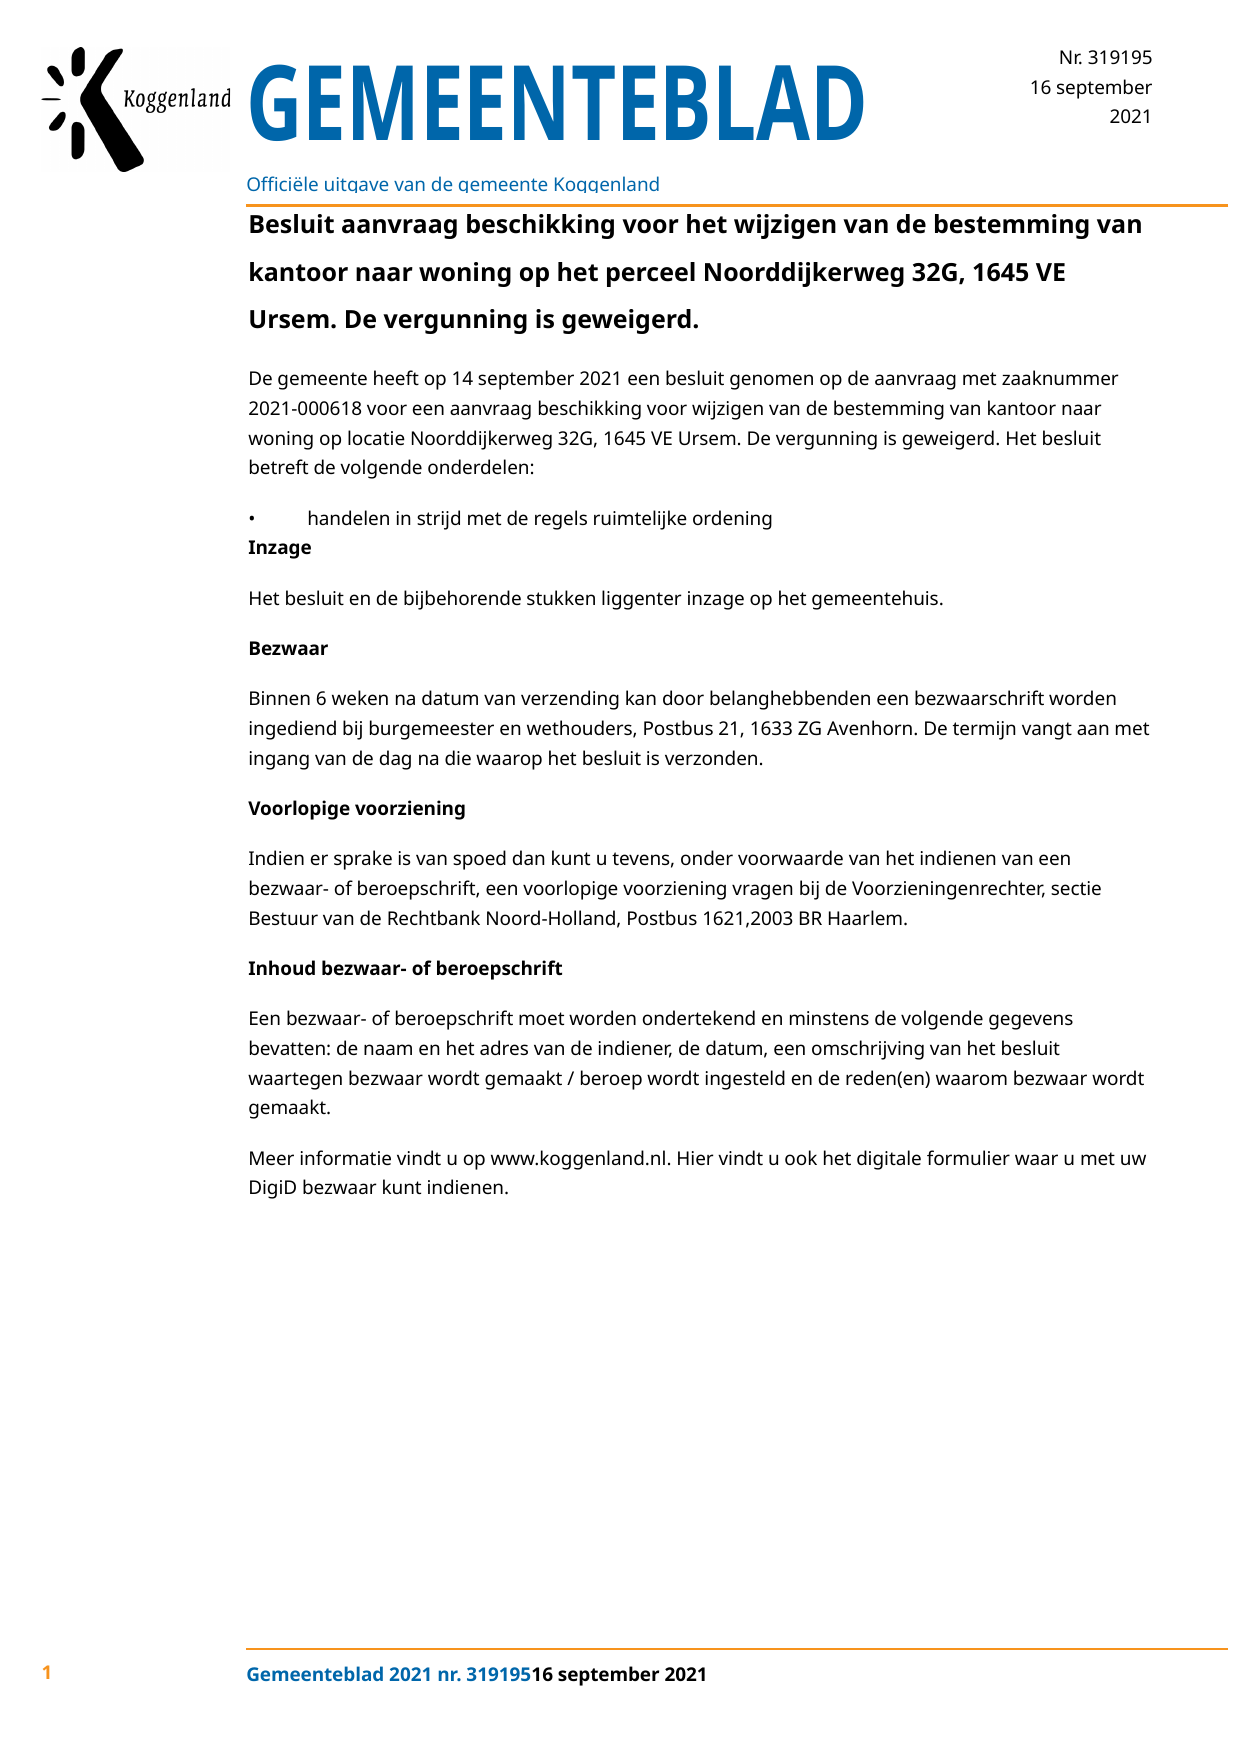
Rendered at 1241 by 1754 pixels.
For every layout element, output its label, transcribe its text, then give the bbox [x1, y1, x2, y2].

text Voorlopige voorziening [248, 795, 1152, 821]
text Een bezwaar- of beroepschrift moet worden ondertekend en minstens de volgende gegevens bevatten: de naam en het adres van de indiener, de datum, een omschrijving van het besluit waartegen bezwaar wordt gemaakt / beroep wordt ingesteld en de reden(en) waarom bezwaar wordt gemaakt. [248, 1006, 1152, 1120]
text Meer informatie vindt u op www.koggenland.nl. Hier vindt u ook het digitale formulier waar u met uw DigiD bezwaar kunt indienen. [248, 1145, 1152, 1200]
text Inhoud bezwaar- of beroepschrift [248, 955, 1152, 981]
text Indien er sprake is van spoed dan kunt u tevens, onder voorwaarde van het indienen van een bezwaar- of beroepschrift, een voorlopige voorziening vragen bij de Voorzieningenrechter, sectie Bestuur van de Rechtbank Noord-Holland, Postbus 1621,2003 BR Haarlem. [248, 846, 1152, 930]
text Besluit aanvraag beschikking voor het wijzigen van de bestemming van kantoor naar woning op het perceel Noorddijkerweg 32G, 1645 VE Ursem. De vergunning is geweigerd. [248, 207, 1152, 336]
picture [41, 47, 231, 172]
list handelen in strijd met de regels ruimtelijke ordening [248, 505, 1152, 530]
text Binnen 6 weken na datum van verzending kan door belanghebbenden een bezwaarschrift worden ingediend bij burgemeester en wethouders, Postbus 21, 1633 ZG Avenhorn. De termijn vangt aan met ingang van de dag na die waarop het besluit is verzonden. [248, 686, 1152, 770]
text Inzage [248, 534, 1152, 560]
text De gemeente heeft op 14 september 2021 een besluit genomen op de aanvraag met zaaknummer 2021-000618 voor een aanvraag beschikking voor wijzigen van de bestemming van kantoor naar woning op locatie Noorddijkerweg 32G, 1645 VE Ursem. De vergunning is geweigerd. Het besluit betreft de volgende onderdelen: [248, 366, 1152, 480]
text Bezwaar [248, 635, 1152, 661]
text Het besluit en de bijbehorende stukken liggenter inzage op het gemeentehuis. [248, 585, 1152, 610]
